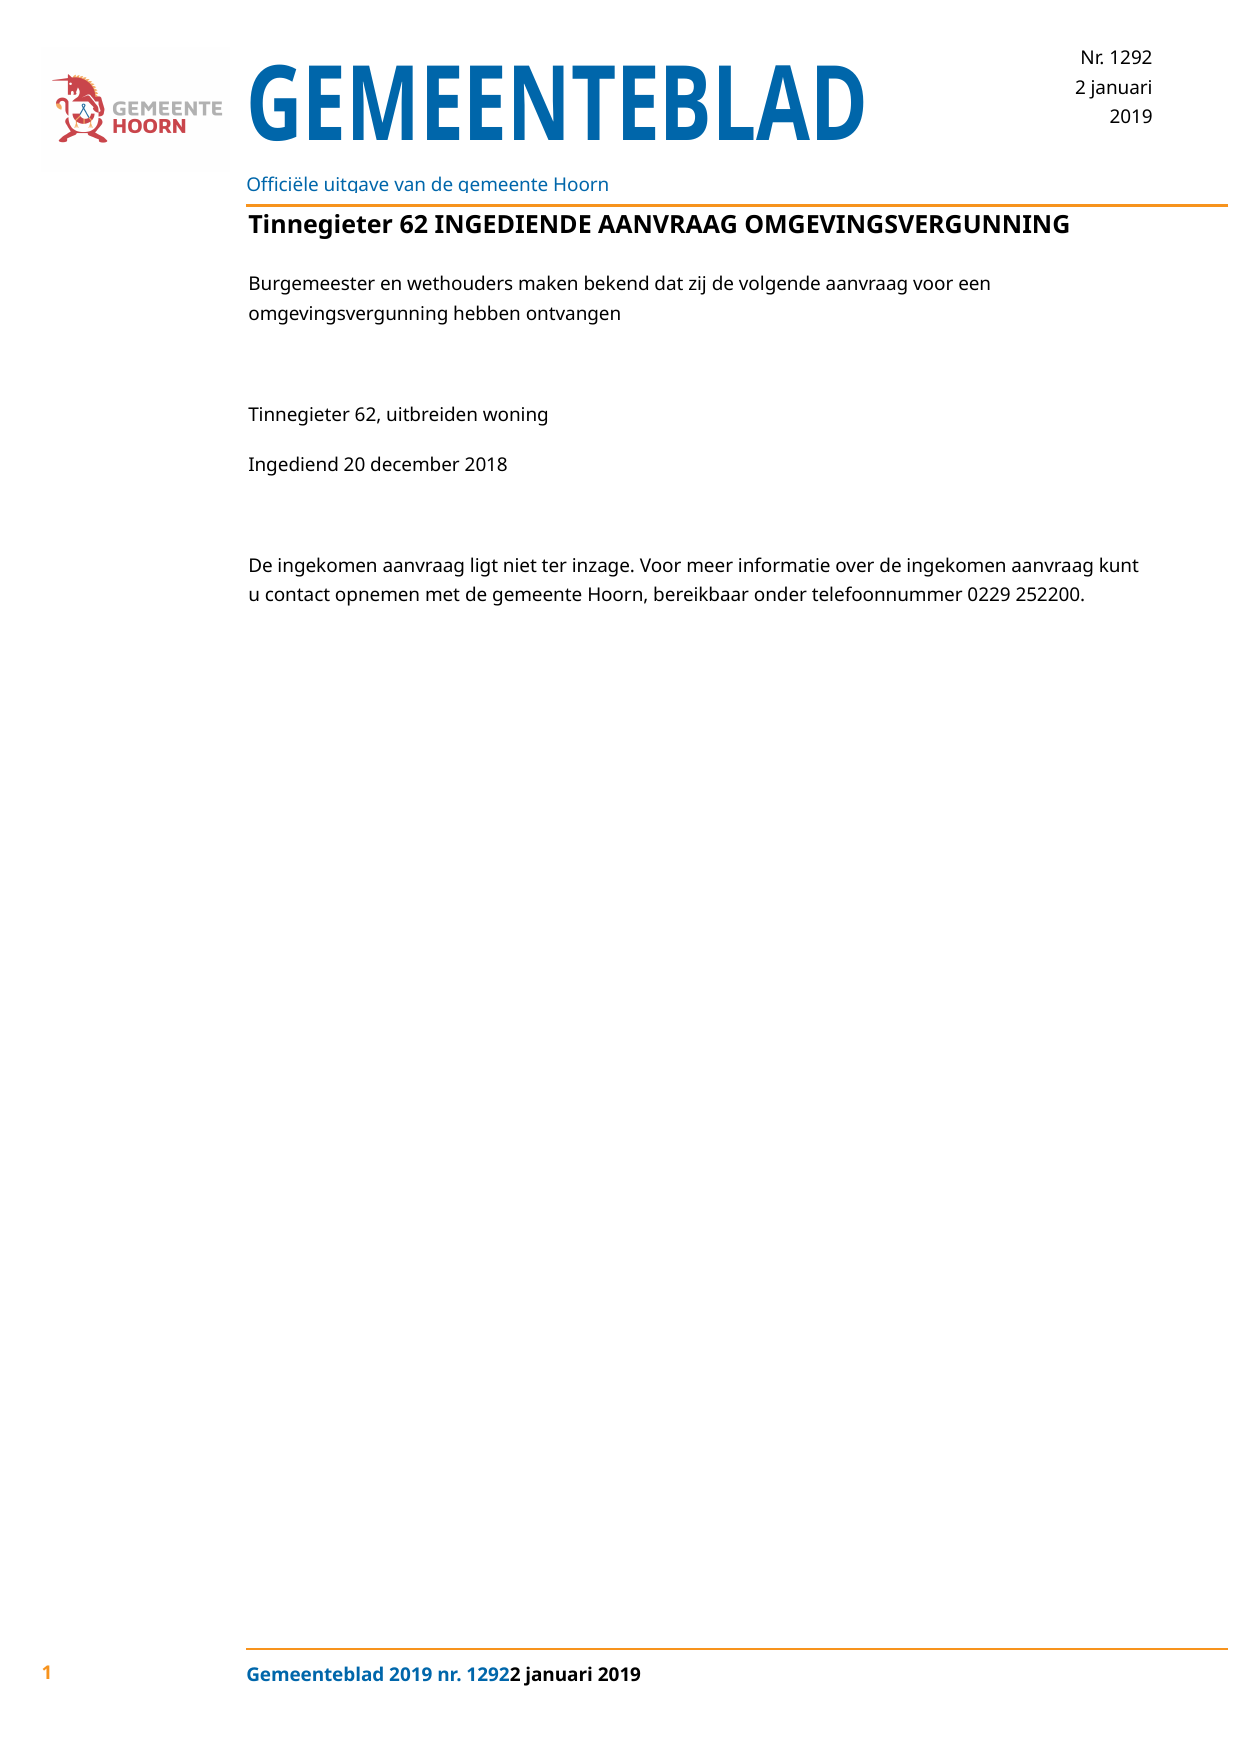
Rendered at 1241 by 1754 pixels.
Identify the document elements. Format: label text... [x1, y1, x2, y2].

text Tinnegieter 62 INGEDIENDE AANVRAAG OMGEVINGSVERGUNNING [248, 207, 1152, 241]
text Tinnegieter 62, uitbreiden woning [248, 401, 1152, 426]
text De ingekomen aanvraag ligt niet ter inzage. Voor meer informatie over de ingekomen aanvraag kunt u contact opnemen met de gemeente Hoorn, bereikbaar onder telefoonnummer 0229 252200. [248, 552, 1152, 607]
text Burgemeester en wethouders maken bekend dat zij de volgende aanvraag voor een omgevingsvergunning hebben ontvangen [248, 270, 1152, 326]
text Ingediend 20 december 2018 [248, 451, 1152, 477]
picture [41, 47, 231, 172]
